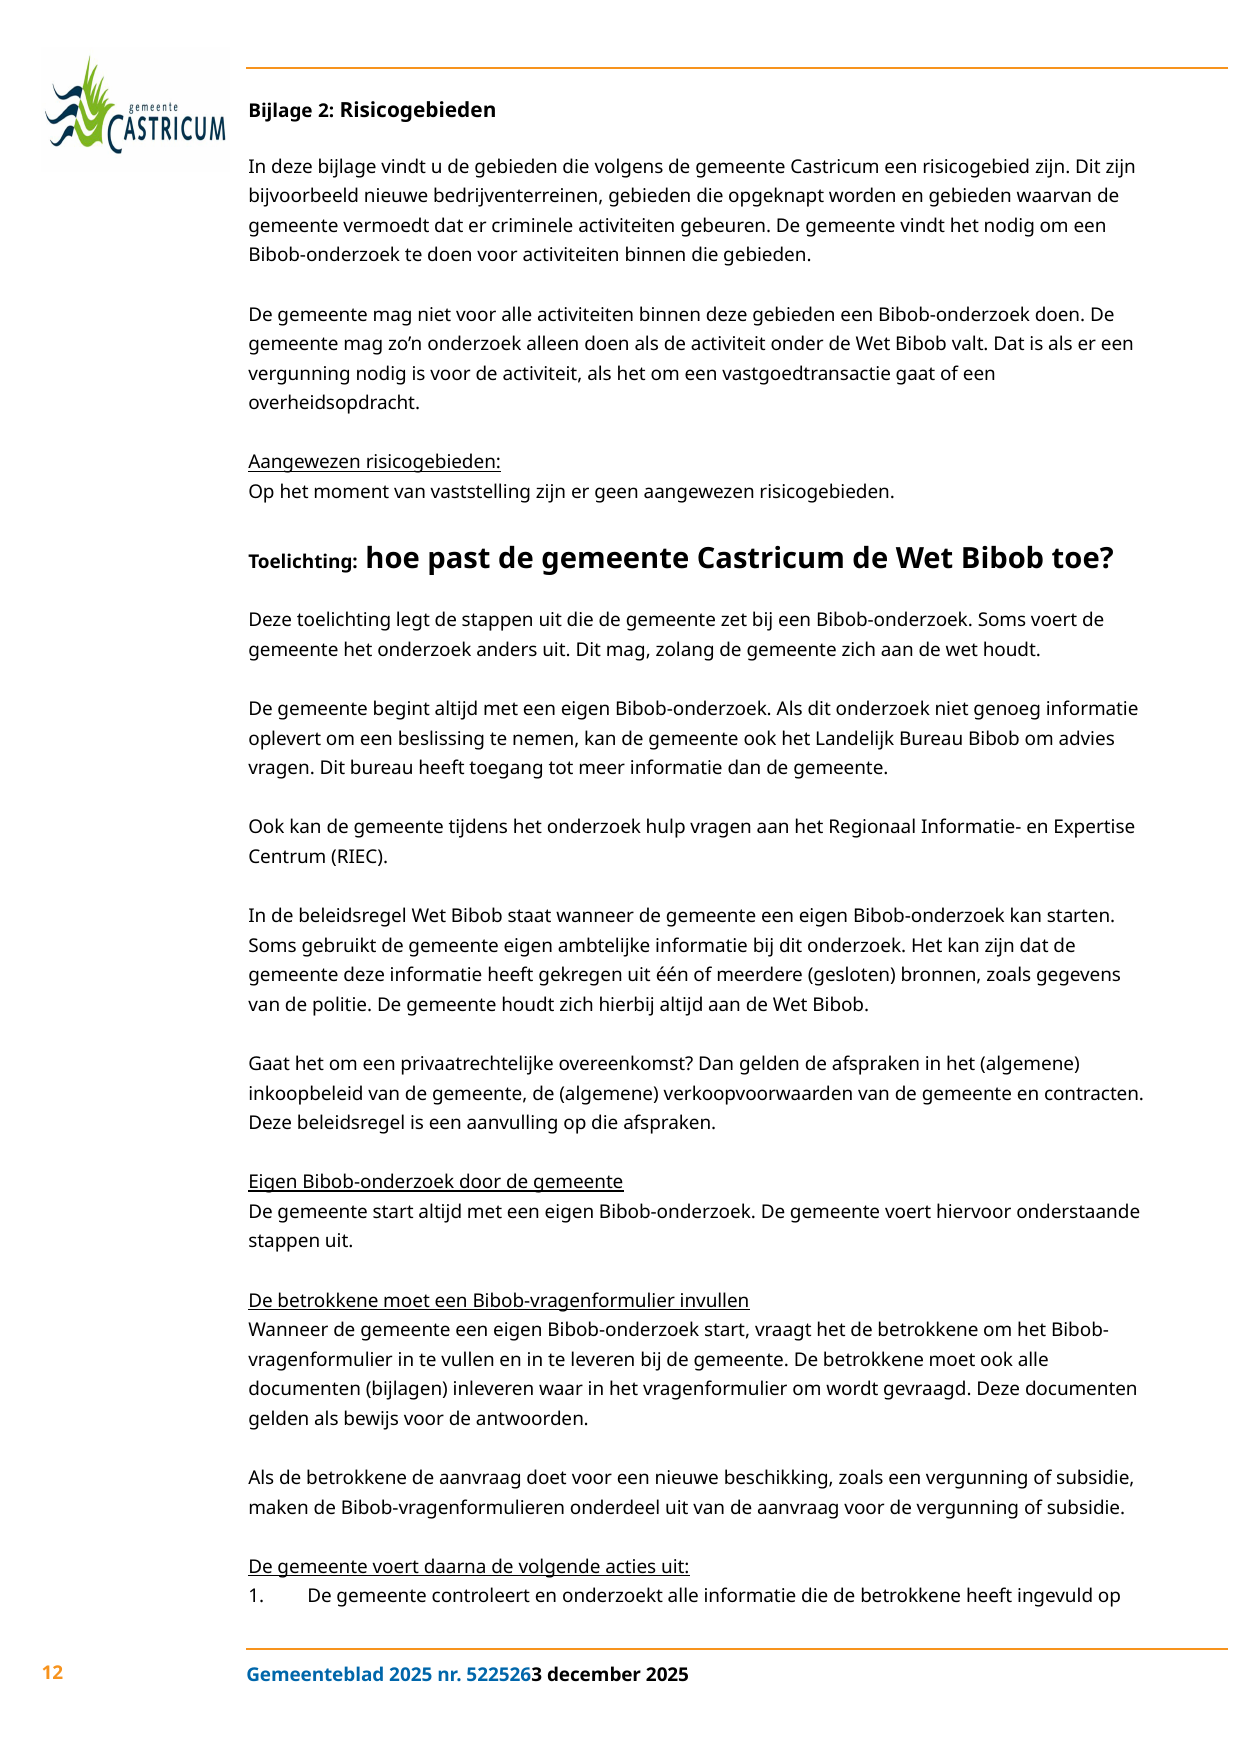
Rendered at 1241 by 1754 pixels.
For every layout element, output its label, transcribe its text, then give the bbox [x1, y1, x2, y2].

text De betrokkene moet een Bibob-vragenformulier invullen [248, 1287, 1152, 1312]
text In deze bijlage vindt u de gebieden die volgens de gemeente Castricum een risicogebied zijn. Dit zijn bijvoorbeeld nieuwe bedrijventerreinen, gebieden die opgeknapt worden en gebieden waarvan de gemeente vermoedt dat er criminele activiteiten gebeuren. De gemeente vindt het nodig om een Bibob-onderzoek te doen voor activiteiten binnen die gebieden. [248, 153, 1152, 267]
text Gaat het om een privaatrechtelijke overeenkomst? Dan gelden de afspraken in het (algemene) inkoopbeleid van de gemeente, de (algemene) verkoopvoorwaarden van de gemeente en contracten. Deze beleidsregel is een aanvulling op die afspraken. [248, 1050, 1152, 1135]
text De gemeente start altijd met een eigen Bibob-onderzoek. De gemeente voert hiervoor onderstaande stappen uit. [248, 1198, 1152, 1253]
text Toelichting: hoe past de gemeente Castricum de Wet Bibob toe? [248, 537, 1152, 577]
text Op het moment van vaststelling zijn er geen aangewezen risicogebieden. [248, 478, 1152, 504]
text De gemeente voert daarna de volgende acties uit: [248, 1553, 1152, 1579]
list De gemeente controleert en onderzoekt alle informatie die de betrokkene heeft ingevuld op [248, 1583, 1152, 1608]
text Eigen Bibob-onderzoek door de gemeente [248, 1168, 1152, 1194]
text In de beleidsregel Wet Bibob staat wanneer de gemeente een eigen Bibob-onderzoek kan starten. Soms gebruikt de gemeente eigen ambtelijke informatie bij dit onderzoek. Het kan zijn dat de gemeente deze informatie heeft gekregen uit één of meerdere (gesloten) bronnen, zoals gegevens van de politie. De gemeente houdt zich hierbij altijd aan de Wet Bibob. [248, 902, 1152, 1017]
text Deze toelichting legt de stappen uit die de gemeente zet bij een Bibob-onderzoek. Soms voert de gemeente het onderzoek anders uit. Dit mag, zolang de gemeente zich aan de wet houdt. [248, 606, 1152, 662]
text Bijlage 2: Risicogebieden [248, 95, 1152, 123]
picture [41, 47, 231, 172]
text Ook kan de gemeente tijdens het onderzoek hulp vragen aan het Regionaal Informatie- en Expertise Centrum (RIEC). [248, 813, 1152, 869]
text Wanneer de gemeente een eigen Bibob-onderzoek start, vraagt het de betrokkene om het Bibob-vragenformulier in te vullen en in te leveren bij de gemeente. De betrokkene moet ook alle documenten (bijlagen) inleveren waar in het vragenformulier om wordt gevraagd. Deze documenten gelden als bewijs voor de antwoorden. [248, 1316, 1152, 1431]
text De gemeente mag niet voor alle activiteiten binnen deze gebieden een Bibob-onderzoek doen. De gemeente mag zo’n onderzoek alleen doen als de activiteit onder de Wet Bibob valt. Dat is als er een vergunning nodig is voor de activiteit, als het om een vastgoedtransactie gaat of een overheidsopdracht. [248, 301, 1152, 415]
text Als de betrokkene de aanvraag doet voor een nieuwe beschikking, zoals een vergunning of subsidie, maken de Bibob-vragenformulieren onderdeel uit van de aanvraag voor de vergunning of subsidie. [248, 1464, 1152, 1519]
text Aangewezen risicogebieden: [248, 449, 1152, 474]
text De gemeente begint altijd met een eigen Bibob-onderzoek. Als dit onderzoek niet genoeg informatie oplevert om een beslissing te nemen, kan de gemeente ook het Landelijk Bureau Bibob om advies vragen. Dit bureau heeft toegang tot meer informatie dan de gemeente. [248, 695, 1152, 780]
